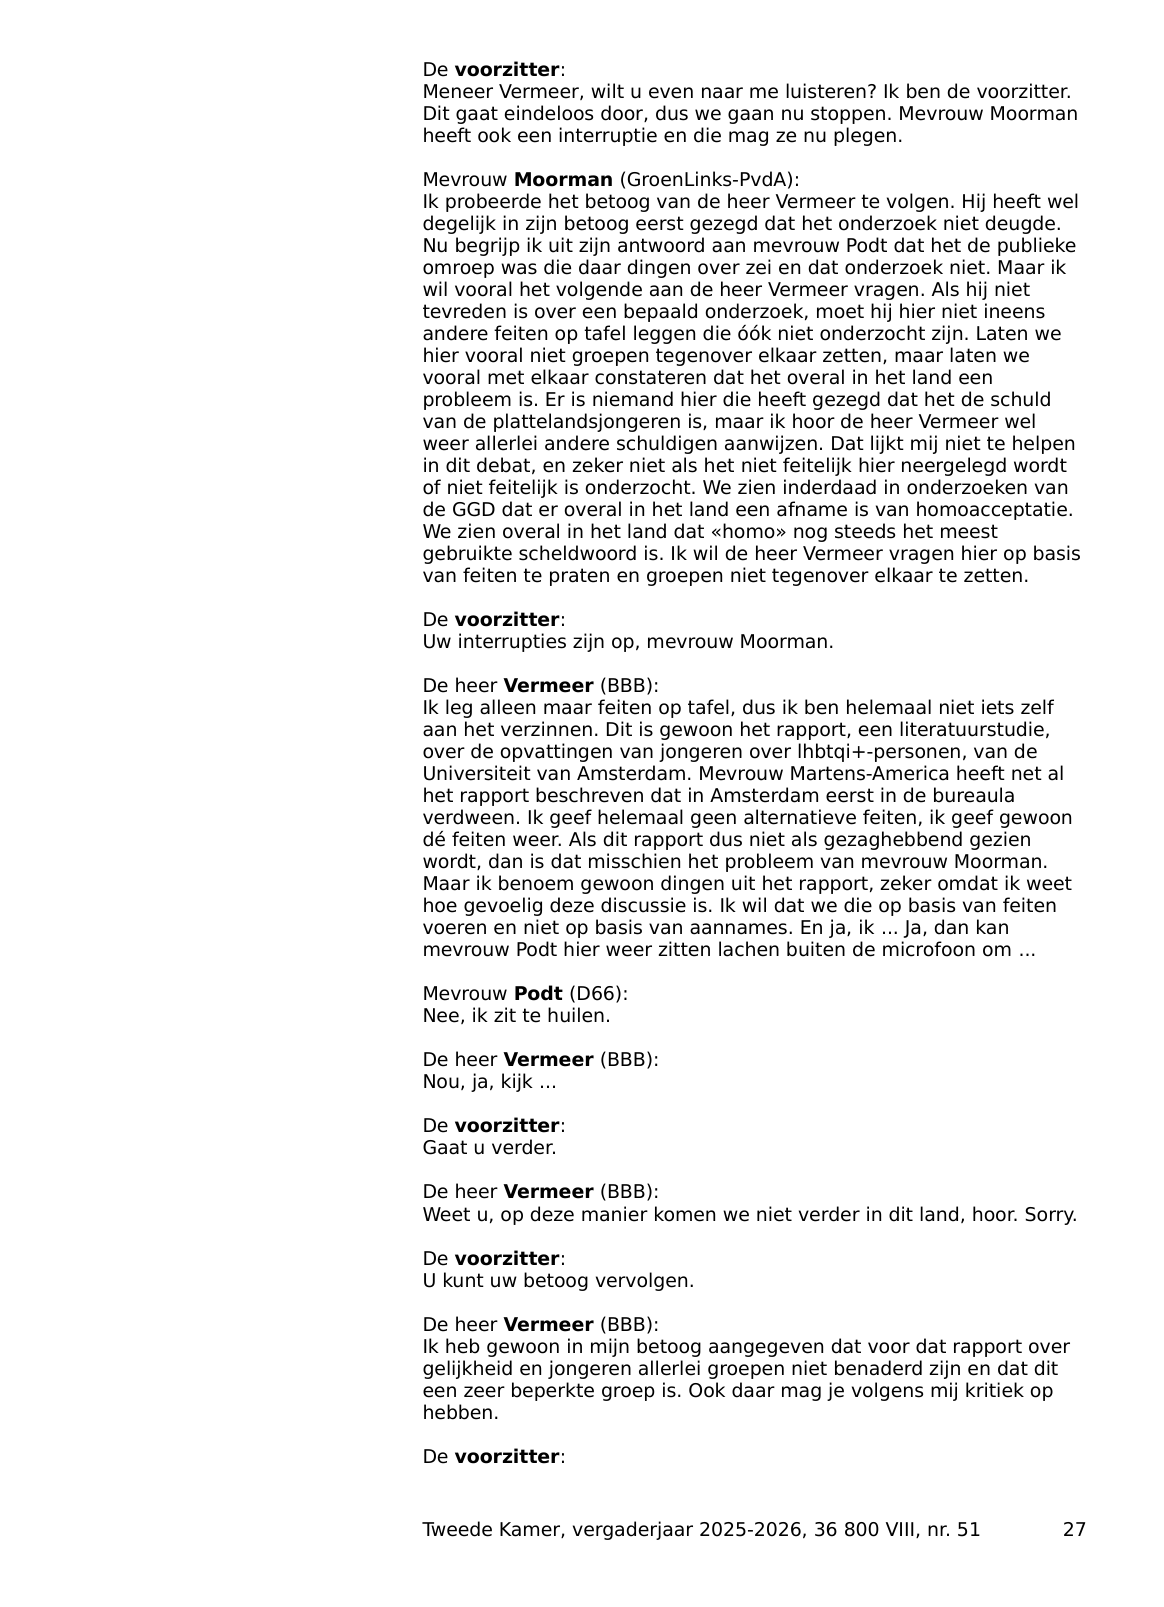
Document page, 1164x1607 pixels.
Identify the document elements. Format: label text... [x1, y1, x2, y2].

text Mevrouw Moorman (GroenLinks-PvdA): [422, 169, 1087, 191]
text Meneer Vermeer, wilt u even naar me luisteren? Ik ben de voorzitter. Dit gaat eindeloos door, dus we gaan nu stoppen. Mevrouw Moorman heeft ook een interruptie en die mag ze nu plegen. [422, 81, 1087, 147]
text Gaat u verder. [422, 1137, 1087, 1159]
text De heer Vermeer (BBB): [422, 1314, 1087, 1336]
text De voorzitter: [422, 59, 1087, 81]
text Ik leg alleen maar feiten op tafel, dus ik ben helemaal niet iets zelf aan het verzinnen. Dit is gewoon het rapport, een literatuurstudie, over de opvattingen van jongeren over lhbtqi+-personen, van de Universiteit van Amsterdam. Mevrouw Martens-America heeft net al het rapport beschreven dat in Amsterdam eerst in de bureaula verdween. Ik geef helemaal geen alternatieve feiten, ik geef gewoon dé feiten weer. Als dit rapport dus niet als gezaghebbend gezien wordt, dan is dat misschien het probleem van mevrouw Moorman. Maar ik benoem gewoon dingen uit het rapport, zeker omdat ik weet hoe gevoelig deze discussie is. Ik wil dat we die op basis van feiten voeren en niet op basis van aannames. En ja, ik ... Ja, dan kan mevrouw Podt hier weer zitten lachen buiten de microfoon om ... [422, 697, 1087, 961]
text De voorzitter: [422, 1248, 1087, 1269]
text De voorzitter: [422, 1115, 1087, 1137]
text Ik heb gewoon in mijn betoog aangegeven dat voor dat rapport over gelijkheid en jongeren allerlei groepen niet benaderd zijn en dat dit een zeer beperkte groep is. Ook daar mag je volgens mij kritiek op hebben. [422, 1336, 1087, 1424]
text De voorzitter: [422, 609, 1087, 631]
text De heer Vermeer (BBB): [422, 1181, 1087, 1203]
text Nee, ik zit te huilen. [422, 1005, 1087, 1027]
text De voorzitter: [422, 1446, 1087, 1468]
text De heer Vermeer (BBB): [422, 675, 1087, 697]
text Weet u, op deze manier komen we niet verder in dit land, hoor. Sorry. [422, 1203, 1087, 1225]
text Uw interrupties zijn op, mevrouw Moorman. [422, 631, 1087, 653]
text U kunt uw betoog vervolgen. [422, 1269, 1087, 1292]
text Ik probeerde het betoog van de heer Vermeer te volgen. Hij heeft wel degelijk in zijn betoog eerst gezegd dat het onderzoek niet deugde. Nu begrijp ik uit zijn antwoord aan mevrouw Podt dat het de publieke omroep was die daar dingen over zei en dat onderzoek niet. Maar ik wil vooral het volgende aan de heer Vermeer vragen. Als hij niet tevreden is over een bepaald onderzoek, moet hij hier niet ineens andere feiten op tafel leggen die óók niet onderzocht zijn. Laten we hier vooral niet groepen tegenover elkaar zetten, maar laten we vooral met elkaar constateren dat het overal in het land een probleem is. Er is niemand hier die heeft gezegd dat het de schuld van de plattelandsjongeren is, maar ik hoor de heer Vermeer wel weer allerlei andere schuldigen aanwijzen. Dat lijkt mij niet te helpen in dit debat, en zeker niet als het niet feitelijk hier neergelegd wordt of niet feitelijk is onderzocht. We zien inderdaad in onderzoeken van de GGD dat er overal in het land een afname is van homoacceptatie. We zien overal in het land dat «homo» nog steeds het meest gebruikte scheldwoord is. Ik wil de heer Vermeer vragen hier op basis van feiten te praten en groepen niet tegenover elkaar te zetten. [422, 191, 1087, 587]
text Mevrouw Podt (D66): [422, 983, 1087, 1005]
text Nou, ja, kijk ... [422, 1071, 1087, 1093]
text De heer Vermeer (BBB): [422, 1049, 1087, 1071]
